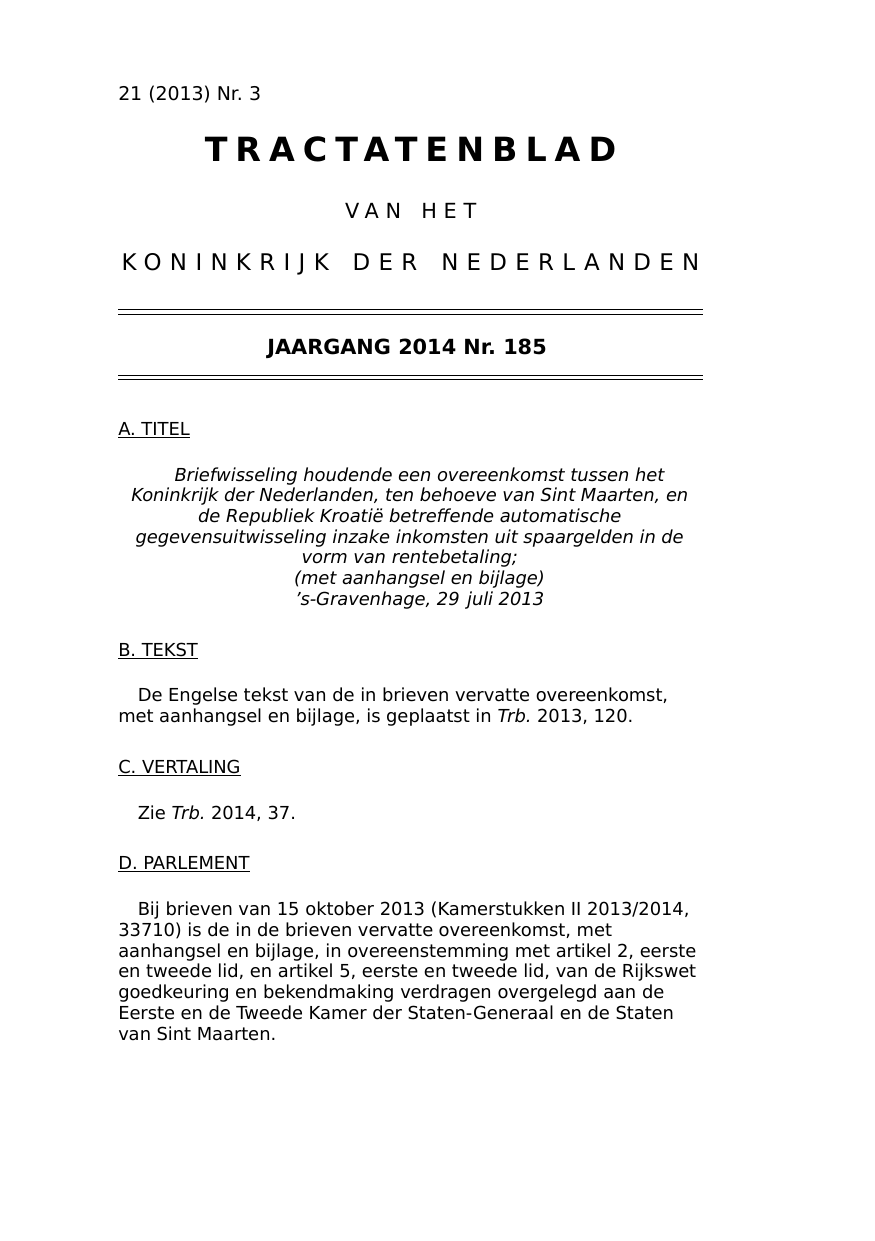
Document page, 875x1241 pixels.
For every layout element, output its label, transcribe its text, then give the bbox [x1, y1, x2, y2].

text (met aanhangsel en bijlage) [118, 568, 703, 589]
text TRACTATENBLAD [118, 130, 703, 169]
text Briefwisseling houdende een overeenkomst tussen het Koninkrijk der Nederlanden, ten behoeve van Sint Maarten, en de Republiek Kroatië betreffende automatische gegevensuitwisseling inzake inkomsten uit spaargelden in de vorm van rentebetaling; [118, 464, 703, 568]
text Zie Trb. 2014, 37. [118, 802, 703, 823]
subtitle C. VERTALING [118, 757, 703, 777]
text ’s-Gravenhage, 29 juli 2013 [118, 589, 703, 609]
text De Engelse tekst van de in brieven vervatte overeenkomst, met aanhangsel en bijlage, is geplaatst in Trb. 2013, 120. [118, 685, 703, 727]
text JAARGANG 2014 Nr. 185 [118, 335, 703, 359]
subtitle A. TITEL [118, 419, 703, 439]
text KONINKRIJK DER NEDERLANDEN [118, 249, 703, 276]
text 21 (2013) Nr. 3 [118, 83, 703, 105]
text Bij brieven van 15 oktober 2013 (Kamerstukken II 2013/2014, 33710) is de in de brieven vervatte overeenkomst, met aanhangsel en bijlage, in overeenstemming met artikel 2, eerste en tweede lid, en artikel 5, eerste en tweede lid, van de Rijkswet goedkeuring en bekendmaking verdragen overgelegd aan de Eerste en de Tweede Kamer der Staten-Generaal en de Staten van Sint Maarten. [118, 899, 703, 1044]
subtitle B. TEKST [118, 639, 703, 660]
text VAN HET [118, 199, 703, 223]
subtitle D. PARLEMENT [118, 853, 703, 874]
